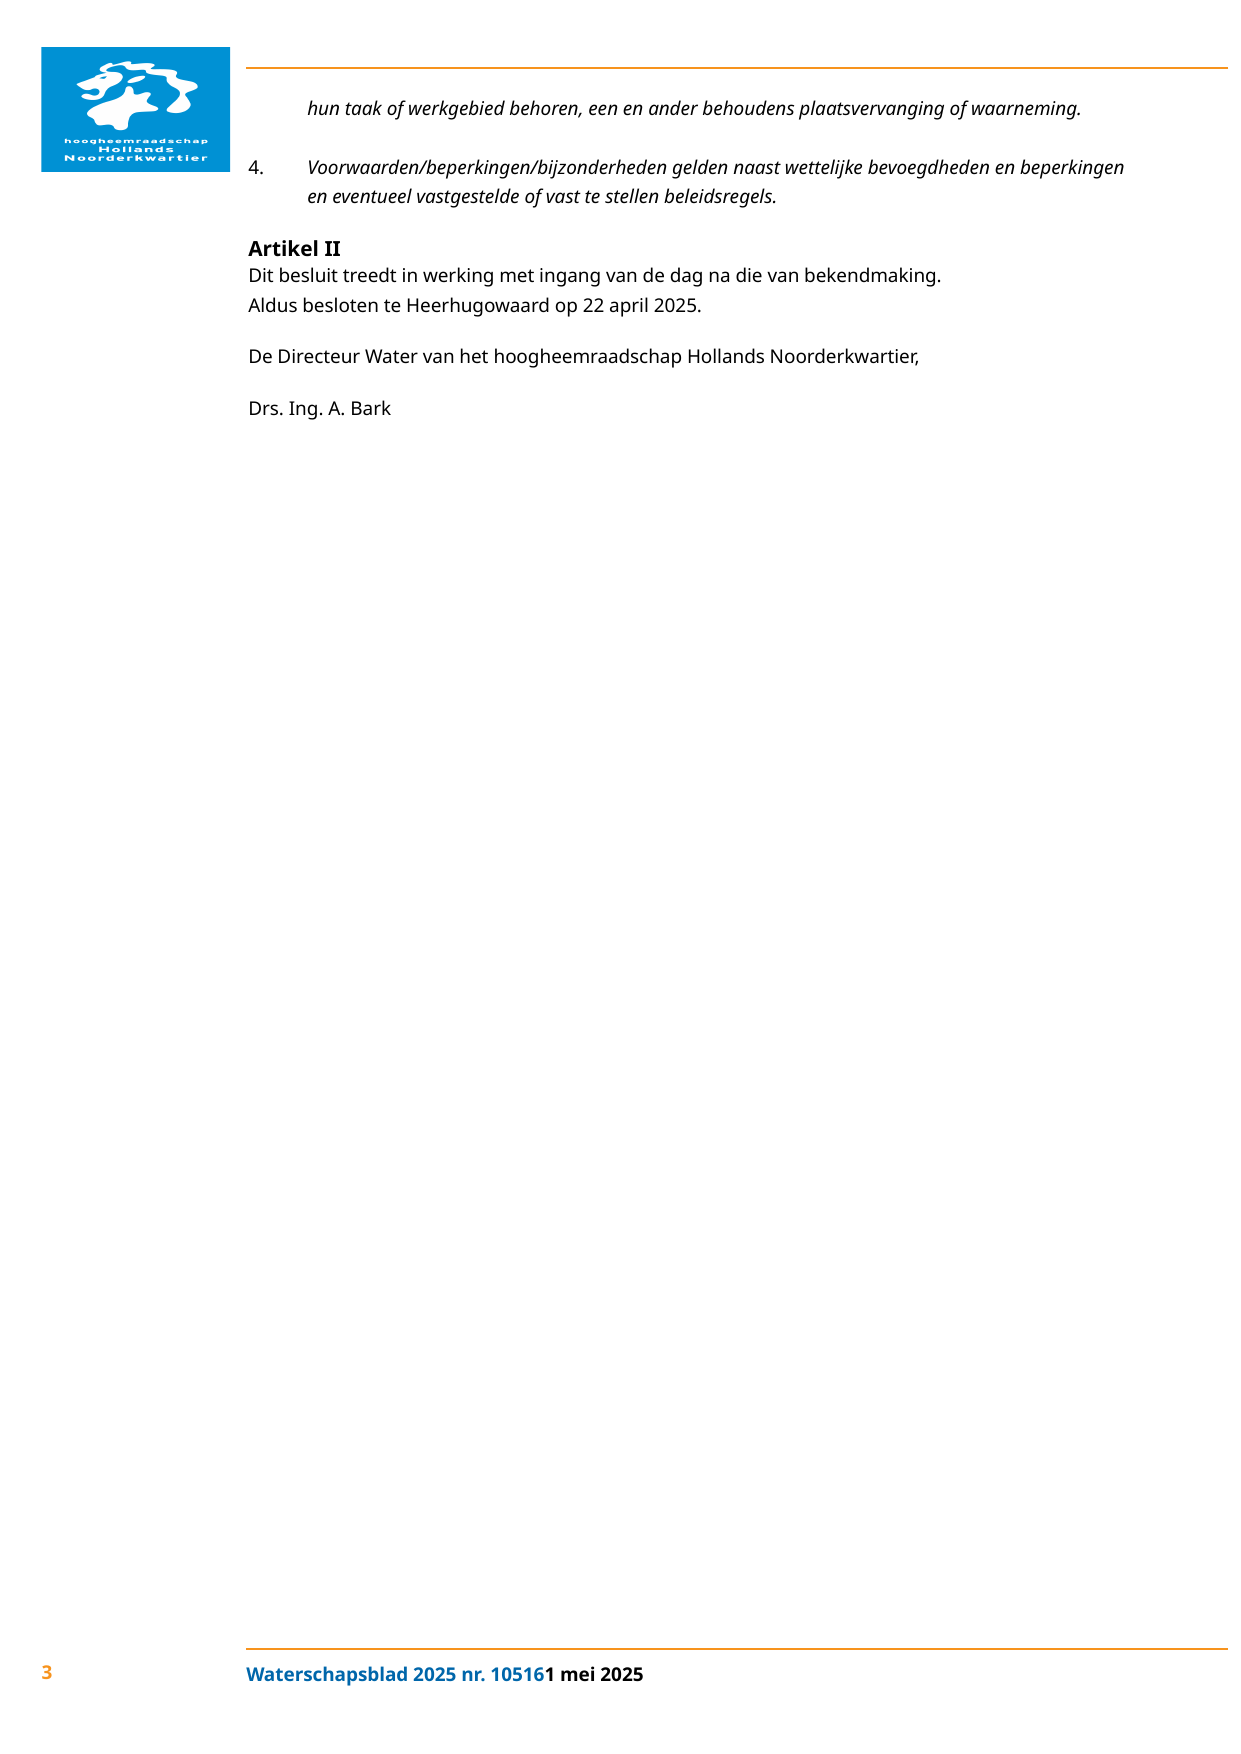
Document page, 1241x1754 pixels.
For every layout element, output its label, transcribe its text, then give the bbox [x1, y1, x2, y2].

picture [118, 62, 197, 112]
text Artikel II [248, 234, 1152, 262]
picture [88, 87, 157, 130]
text De Directeur Water van het hoogheemraadschap Hollands Noorderkwartier, [248, 343, 1152, 369]
text Dit besluit treedt in werking met ingang van de dag na die van bekendmaking. [248, 262, 1152, 288]
text Drs. Ing. A. Bark [248, 395, 1152, 421]
picture [78, 64, 122, 99]
text Aldus besloten te Heerhugowaard op 22 april 2025. [248, 292, 1152, 318]
picture [129, 76, 144, 82]
list Voorwaarden/beperkingen/bijzonderheden gelden naast wettelijke bevoegdheden en beperkingen en eventueel vastgestelde of vast te stellen beleidsregels. [248, 154, 1152, 209]
list hun taak of werkgebied behoren, een en ander behoudens plaatsvervanging of waarneming. [248, 95, 1152, 121]
